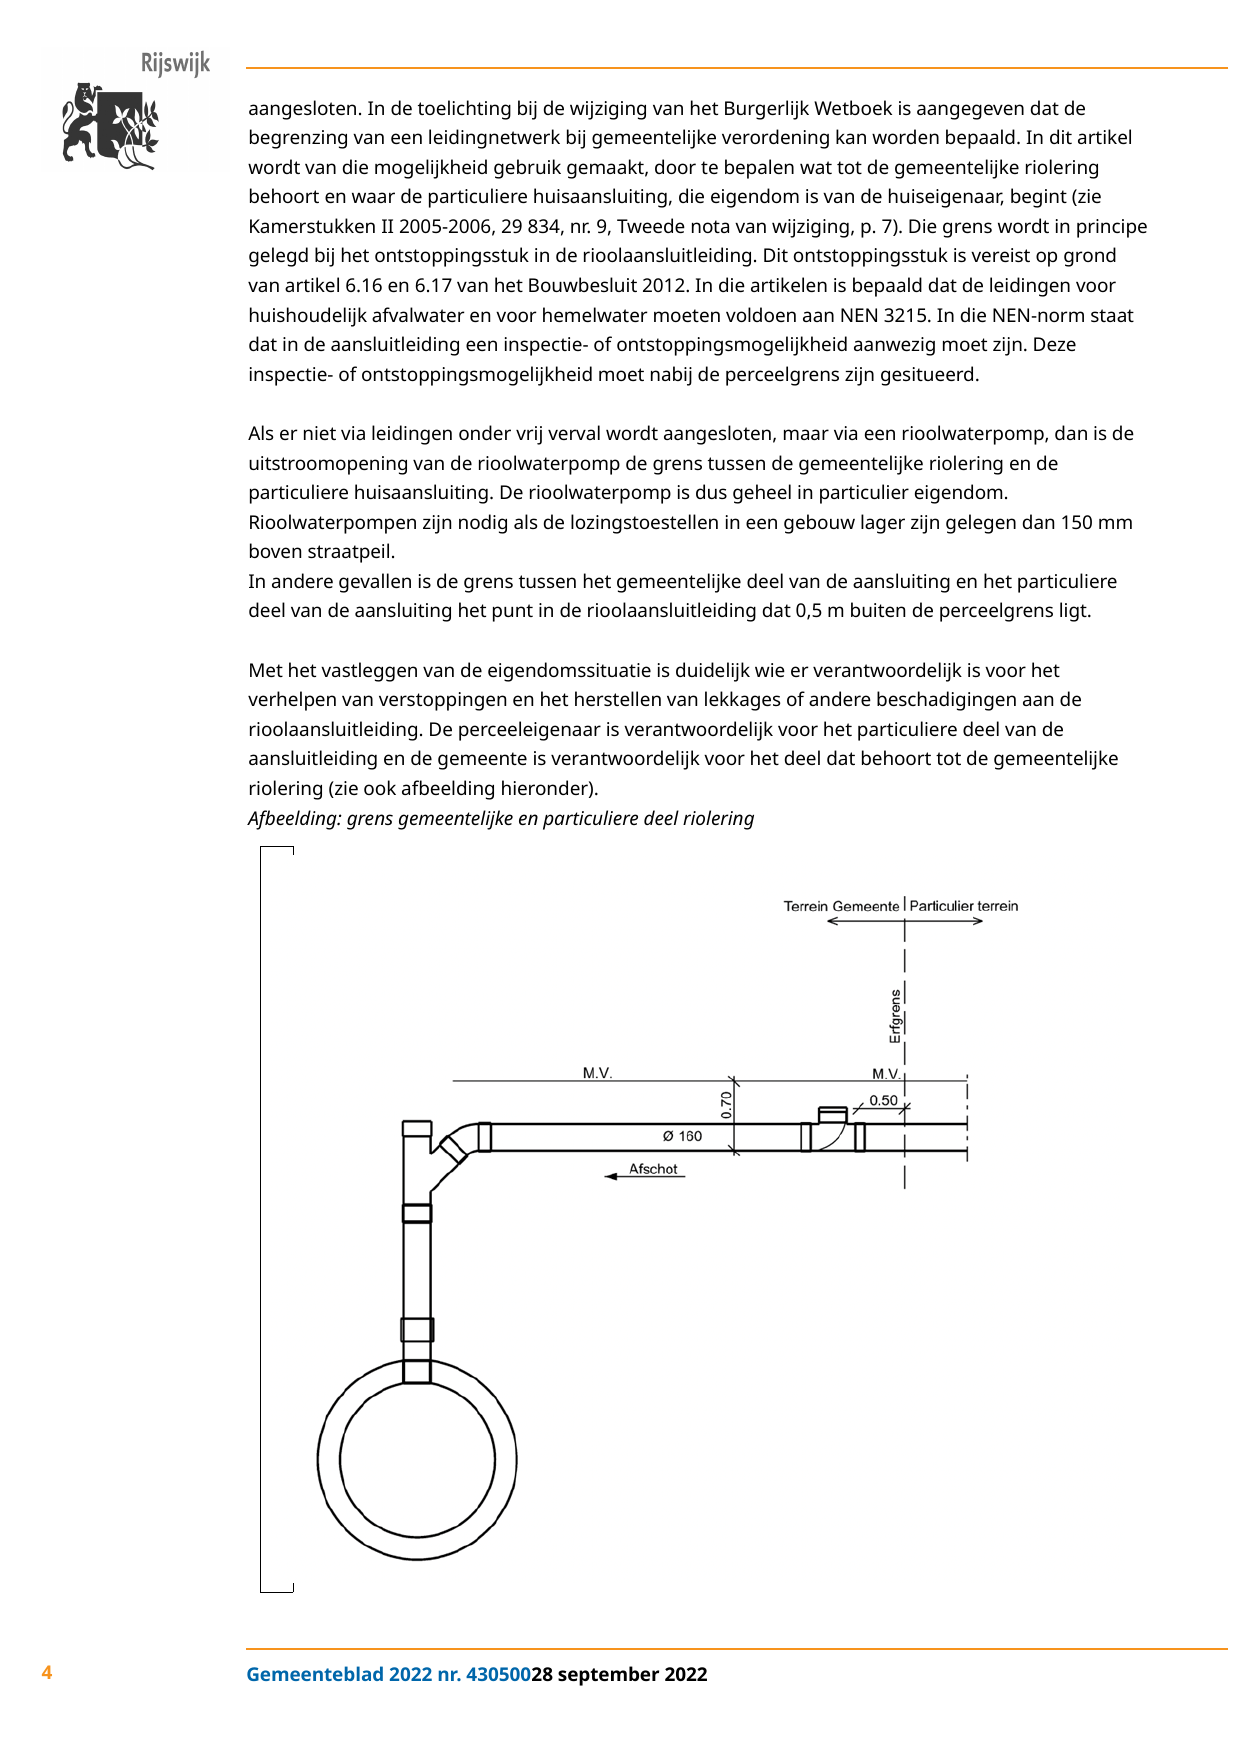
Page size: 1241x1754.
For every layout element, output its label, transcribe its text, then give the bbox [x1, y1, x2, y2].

text Afbeelding: grens gemeentelijke en particuliere deel riolering [248, 805, 1152, 831]
text In andere gevallen is de grens tussen het gemeentelijke deel van de aansluiting en het particuliere deel van de aansluiting het punt in de rioolaansluitleiding dat 0,5 m buiten de perceelgrens ligt. [248, 568, 1152, 623]
picture [41, 47, 231, 172]
text aangesloten. In de toelichting bij de wijziging van het Burgerlijk Wetboek is aangegeven dat de begrenzing van een leidingnetwerk bij gemeentelijke verordening kan worden bepaald. In dit artikel wordt van die mogelijkheid gebruik gemaakt, door te bepalen wat tot de gemeentelijke riolering behoort en waar de particuliere huisaansluiting, die eigendom is van de huiseigenaar, begint (zie Kamerstukken II 2005-2006, 29 834, nr. 9, Tweede nota van wijziging, p. 7). Die grens wordt in principe gelegd bij het ontstoppingsstuk in de rioolaansluitleiding. Dit ontstoppingsstuk is vereist op grond van artikel 6.16 en 6.17 van het Bouwbesluit 2012. In die artikelen is bepaald dat de leidingen voor huishoudelijk afvalwater en voor hemelwater moeten voldoen aan NEN 3215. In die NEN-norm staat dat in de aansluitleiding een inspectie- of ontstoppingsmogelijkheid aanwezig moet zijn. Deze inspectie- of ontstoppingsmogelijkheid moet nabij de perceelgrens zijn gesitueerd. [248, 95, 1152, 387]
text Met het vastleggen van de eigendomssituatie is duidelijk wie er verantwoordelijk is voor het verhelpen van verstoppingen en het herstellen van lekkages of andere beschadigingen aan de rioolaansluitleiding. De perceeleigenaar is verantwoordelijk voor het particuliere deel van de aansluitleiding en de gemeente is verantwoordelijk voor het deel dat behoort tot de gemeentelijke riolering (zie ook afbeelding hieronder). [248, 657, 1152, 801]
picture [268, 855, 1125, 1583]
text Als er niet via leidingen onder vrij verval wordt aangesloten, maar via een rioolwaterpomp, dan is de uitstroomopening van de rioolwaterpomp de grens tussen de gemeentelijke riolering en de particuliere huisaansluiting. De rioolwaterpomp is dus geheel in particulier eigendom. Rioolwaterpompen zijn nodig als de lozingstoestellen in een gebouw lager zijn gelegen dan 150 mm boven straatpeil. [248, 420, 1152, 564]
